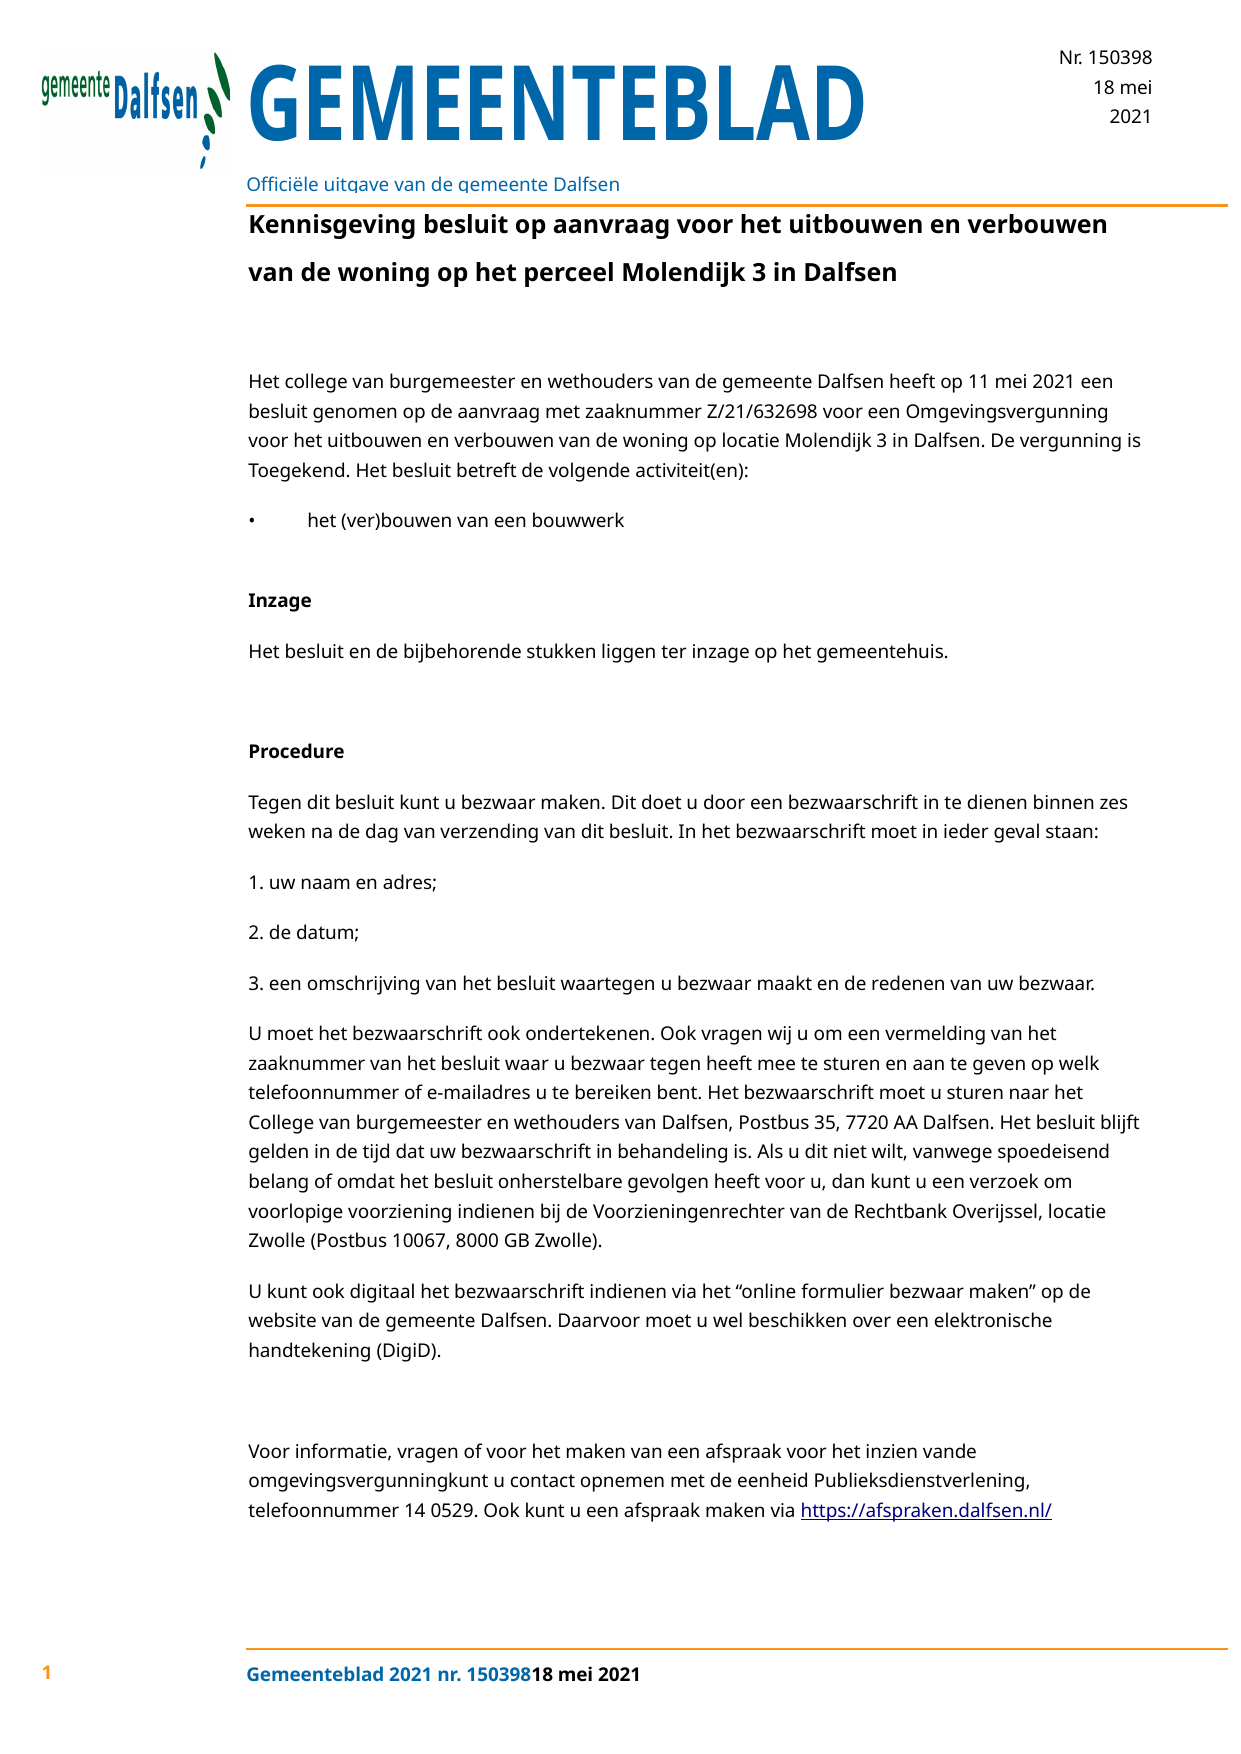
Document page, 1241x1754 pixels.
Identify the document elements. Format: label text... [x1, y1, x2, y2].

text Het besluit en de bijbehorende stukken liggen ter inzage op het gemeentehuis. [248, 638, 1152, 664]
text Tegen dit besluit kunt u bezwaar maken. Dit doet u door een bezwaarschrift in te dienen binnen zes weken na de dag van verzending van dit besluit. In het bezwaarschrift moet in ieder geval staan: [248, 789, 1152, 844]
text 1. uw naam en adres; [248, 869, 1152, 895]
text 3. een omschrijving van het besluit waartegen u bezwaar maakt en de redenen van uw bezwaar. [248, 970, 1152, 996]
text Procedure [248, 739, 1152, 764]
text U moet het bezwaarschrift ook ondertekenen. Ook vragen wij u om een vermelding van het zaaknummer van het besluit waar u bezwaar tegen heeft mee te sturen en aan te geven op welk telefoonnummer of e-mailadres u te bereiken bent. Het bezwaarschrift moet u sturen naar het College van burgemeester en wethouders van Dalfsen, Postbus 35, 7720 AA Dalfsen. Het besluit blijft gelden in de tijd dat uw bezwaarschrift in behandeling is. Als u dit niet wilt, vanwege spoedeisend belang of omdat het besluit onherstelbare gevolgen heeft voor u, dan kunt u een verzoek om voorlopige voorziening indienen bij de Voorzieningenrechter van de Rechtbank Overijssel, locatie Zwolle (Postbus 10067, 8000 GB Zwolle). [248, 1020, 1152, 1253]
text Het college van burgemeester en wethouders van de gemeente Dalfsen heeft op 11 mei 2021 een besluit genomen op de aanvraag met zaaknummer Z/21/632698 voor een Omgevingsvergunning voor het uitbouwen en verbouwen van de woning op locatie Molendijk 3 in Dalfsen. De vergunning is Toegekend. Het besluit betreft de volgende activiteit(en): [248, 368, 1152, 483]
text Kennisgeving besluit op aanvraag voor het uitbouwen en verbouwen van de woning op het perceel Molendijk 3 in Dalfsen [248, 207, 1152, 288]
text U kunt ook digitaal het bezwaarschrift indienen via het “online formulier bezwaar maken” op de website van de gemeente Dalfsen. Daarvoor moet u wel beschikken over een elektronische handtekening (DigiD). [248, 1278, 1152, 1363]
text 2. de datum; [248, 919, 1152, 945]
text Voor informatie, vragen of voor het maken van een afspraak voor het inzien vande omgevingsvergunningkunt u contact opnemen met de eenheid Publieksdienstverlening, telefoonnummer 14 0529. Ook kunt u een afspraak maken via https://afspraken.dalfsen.nl/ [248, 1438, 1152, 1523]
list het (ver)bouwen van een bouwwerk [248, 507, 1152, 533]
picture [41, 47, 231, 172]
text Inzage [248, 587, 1152, 613]
